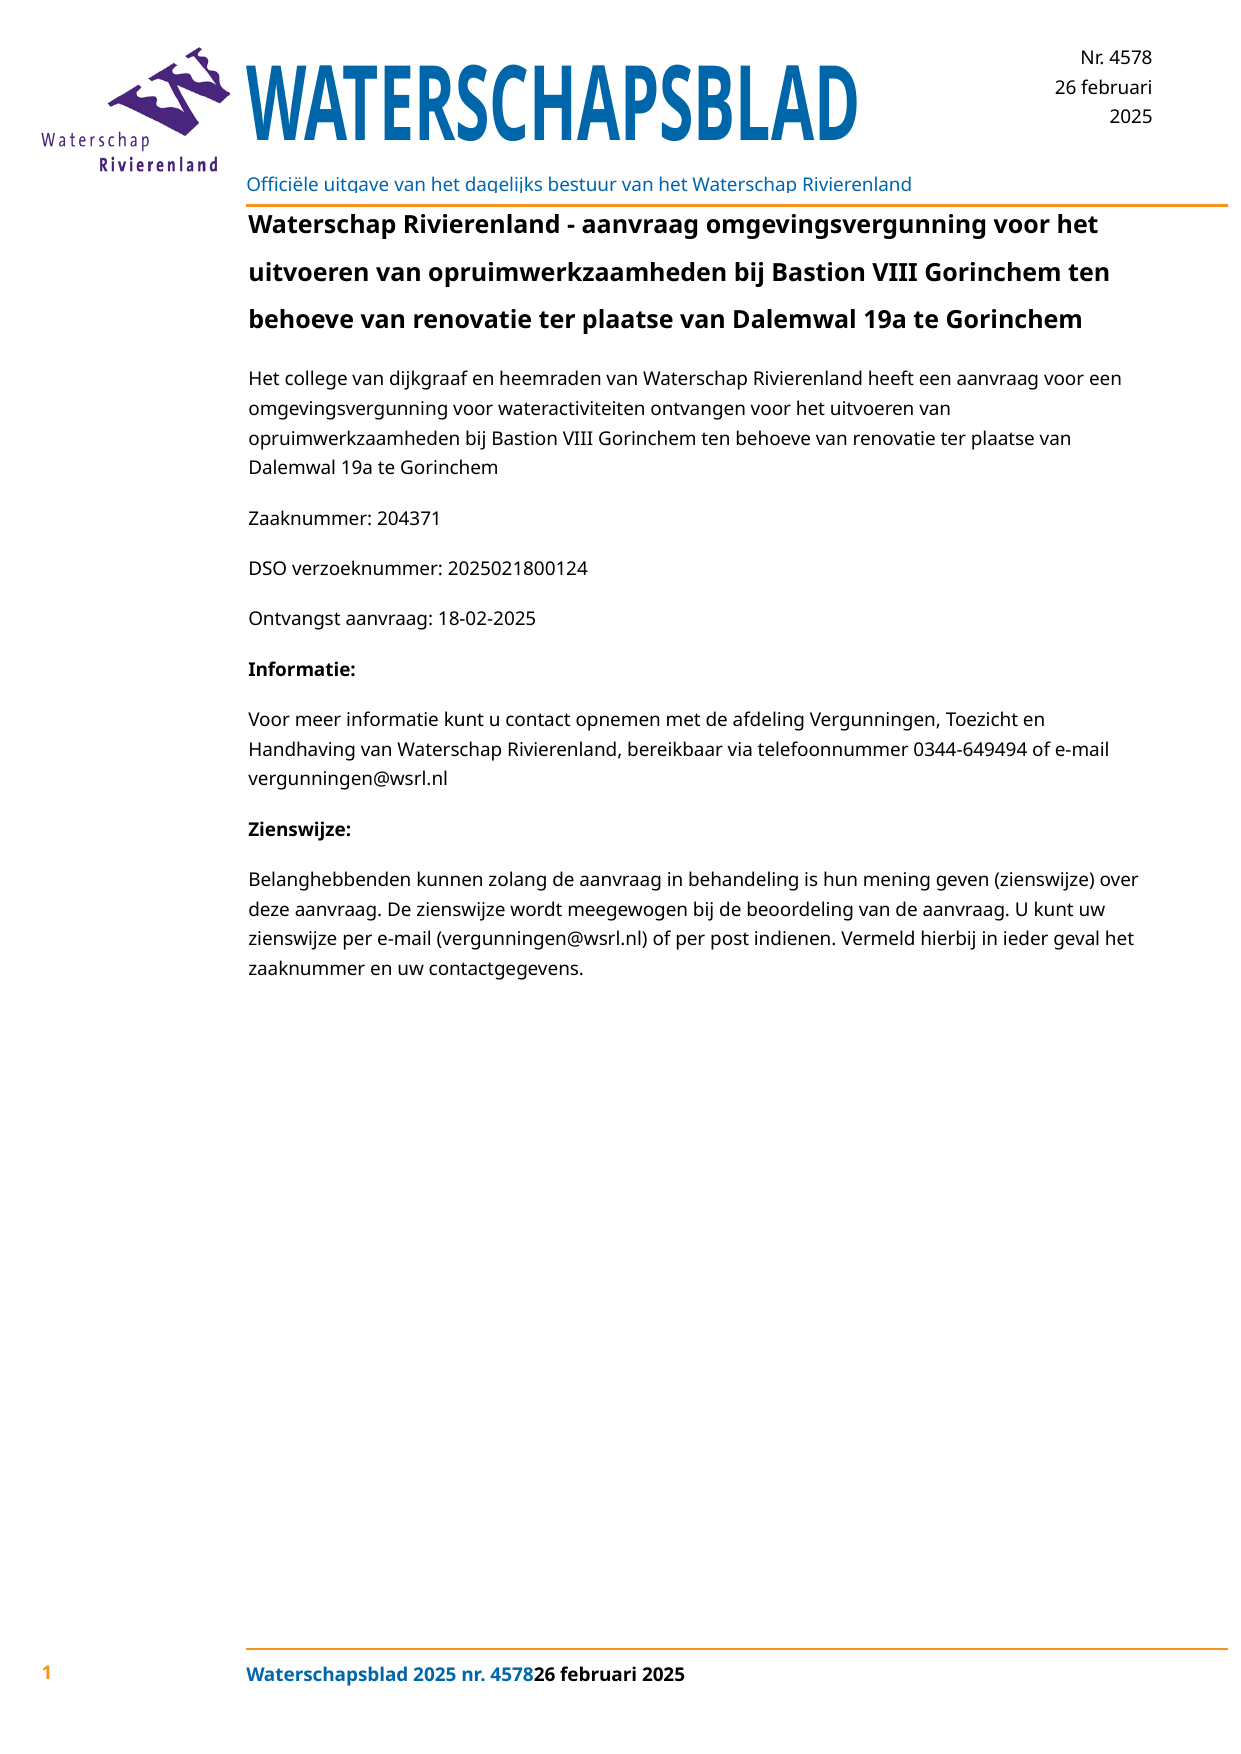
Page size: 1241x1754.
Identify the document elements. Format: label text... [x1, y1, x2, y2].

text Ontvangst aanvraag: 18-02-2025 [248, 606, 1152, 631]
text Waterschap Rivierenland - aanvraag omgevingsvergunning voor het uitvoeren van opruimwerkzaamheden bij Bastion VIII Gorinchem ten behoeve van renovatie ter plaatse van Dalemwal 19a te Gorinchem [248, 207, 1152, 336]
text Het college van dijkgraaf en heemraden van Waterschap Rivierenland heeft een aanvraag voor een omgevingsvergunning voor wateractiviteiten ontvangen voor het uitvoeren van opruimwerkzaamheden bij Bastion VIII Gorinchem ten behoeve van renovatie ter plaatse van Dalemwal 19a te Gorinchem [248, 366, 1152, 480]
picture [41, 47, 231, 172]
text Informatie: [248, 656, 1152, 682]
text Belanghebbenden kunnen zolang de aanvraag in behandeling is hun mening geven (zienswijze) over deze aanvraag. De zienswijze wordt meegewogen bij de beoordeling van de aanvraag. U kunt uw zienswijze per e-mail (vergunningen@wsrl.nl) of per post indienen. Vermeld hierbij in ieder geval het zaaknummer en uw contactgegevens. [248, 866, 1152, 981]
text Zaaknummer: 204371 [248, 505, 1152, 530]
text Voor meer informatie kunt u contact opnemen met de afdeling Vergunningen, Toezicht en Handhaving van Waterschap Rivierenland, bereikbaar via telefoonnummer 0344-649494 of e-mail vergunningen@wsrl.nl [248, 706, 1152, 791]
text DSO verzoeknummer: 2025021800124 [248, 555, 1152, 581]
text Zienswijze: [248, 816, 1152, 842]
